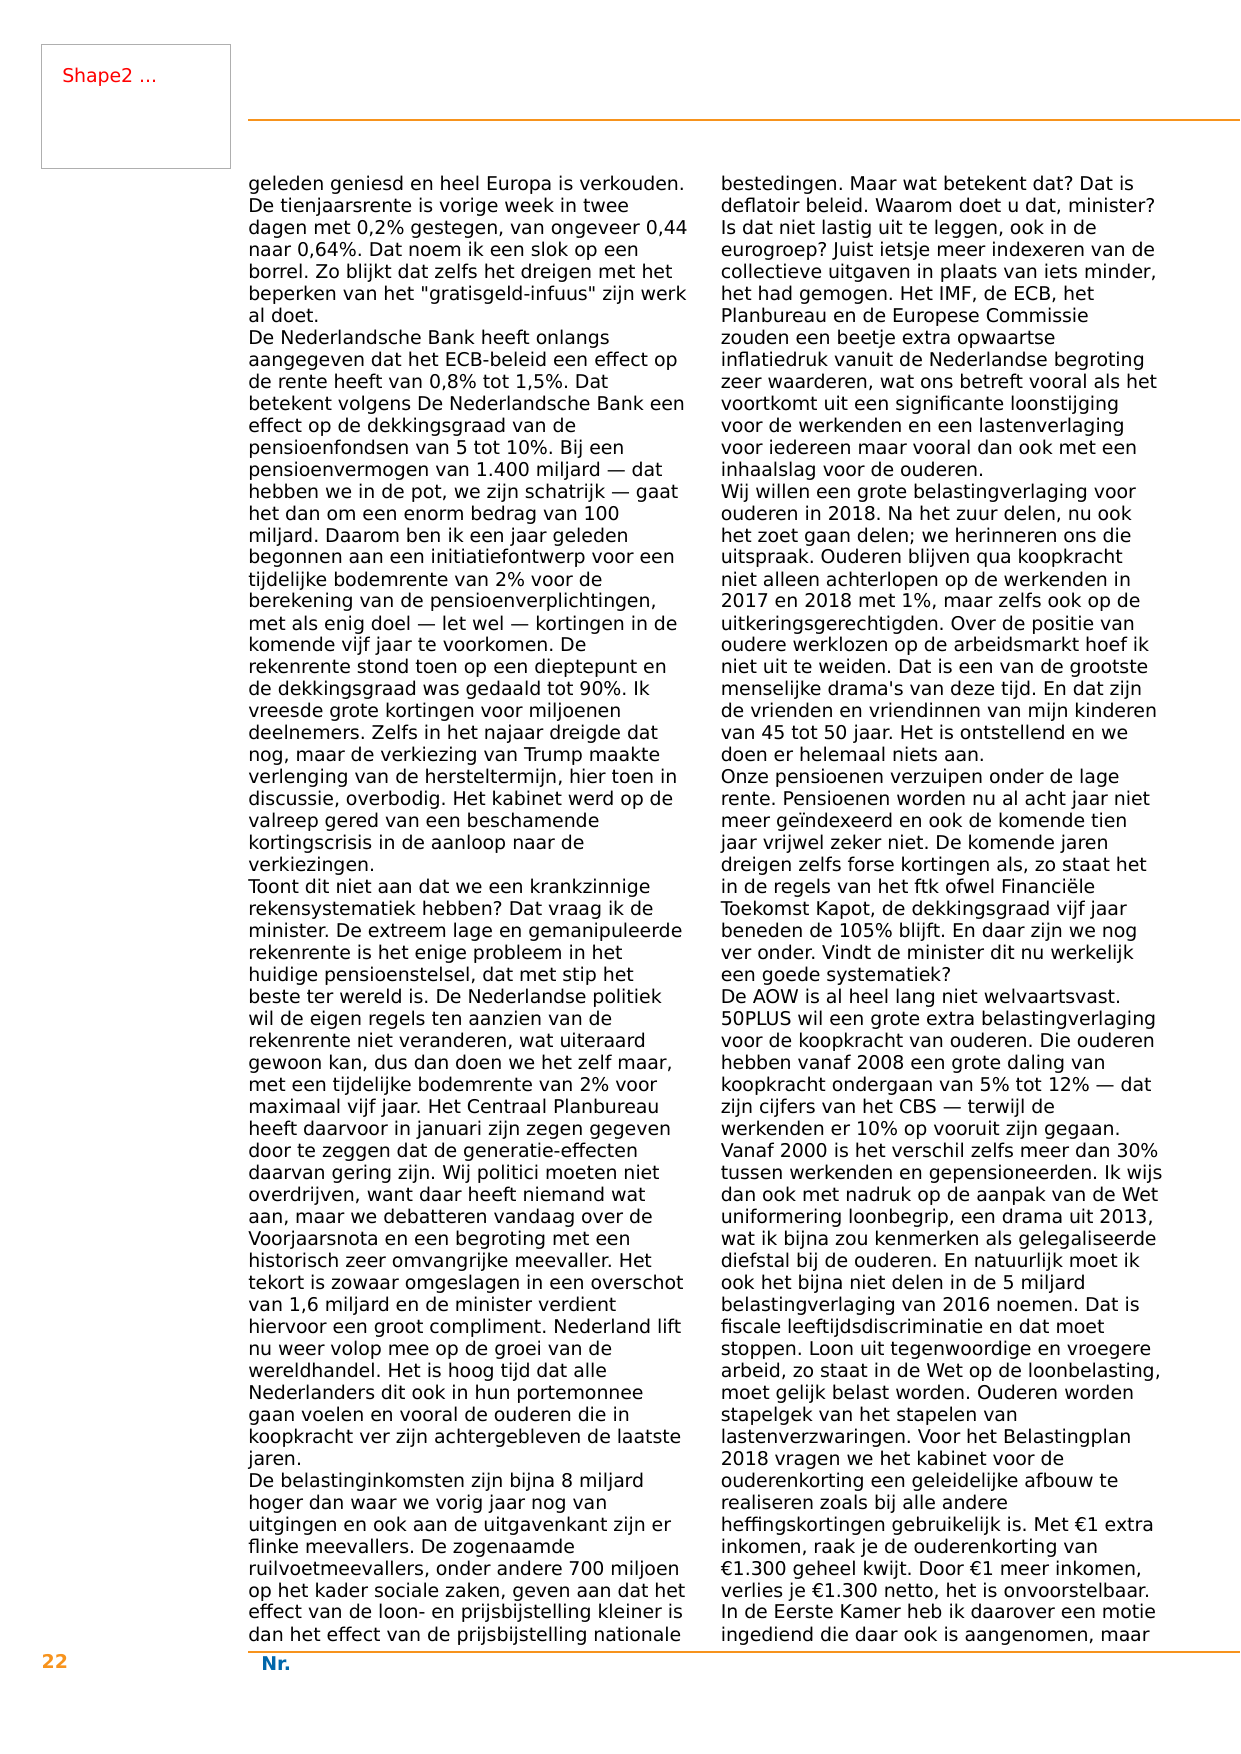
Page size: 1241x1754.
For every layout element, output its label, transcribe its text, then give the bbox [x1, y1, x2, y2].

text De AOW is al heel lang niet welvaartsvast. 50PLUS wil een grote extra belastingverlaging voor de koopkracht van ouderen. Die ouderen hebben vanaf 2008 een grote daling van koopkracht ondergaan van 5% tot 12% — dat zijn cijfers van het CBS — terwijl de werkenden er 10% op vooruit zijn gegaan. Vanaf 2000 is het verschil zelfs meer dan 30% tussen werkenden en gepensioneerden. Ik wijs dan ook met nadruk op de aanpak van de Wet uniformering loonbegrip, een drama uit 2013, wat ik bijna zou kenmerken als gelegaliseerde diefstal bij de ouderen. En natuurlijk moet ik ook het bijna niet delen in de 5 miljard belastingverlaging van 2016 noemen. Dat is fiscale leeftijdsdiscriminatie en dat moet stoppen. Loon uit tegenwoordige en vroegere arbeid, zo staat in de Wet op de loonbelasting, moet gelijk belast worden. Ouderen worden stapelgek van het stapelen van lastenverzwaringen. Voor het Belastingplan 2018 vragen we het kabinet voor de ouderenkorting een geleidelijke afbouw te realiseren zoals bij alle andere heffingskortingen gebruikelijk is. Met €1 extra inkomen, raak je de ouderenkorting van €1.300 geheel kwijt. Door €1 meer inkomen, verlies je €1.300 netto, het is onvoorstelbaar. In de Eerste Kamer heb ik daarover een motie ingediend die daar ook is aangenomen, maar [721, 986, 1163, 1645]
text De belastinginkomsten zijn bijna 8 miljard hoger dan waar we vorig jaar nog van uitgingen en ook aan de uitgavenkant zijn er flinke meevallers. De zogenaamde ruilvoetmeevallers, onder andere 700 miljoen op het kader sociale zaken, geven aan dat het effect van de loon- en prijsbijstelling kleiner is dan het effect van de prijsbijstelling nationale [248, 1469, 691, 1645]
text Toont dit niet aan dat we een krankzinnige rekensystematiek hebben? Dat vraag ik de minister. De extreem lage en gemanipuleerde rekenrente is het enige probleem in het huidige pensioenstelsel, dat met stip het beste ter wereld is. De Nederlandse politiek wil de eigen regels ten aanzien van de rekenrente niet veranderen, wat uiteraard gewoon kan, dus dan doen we het zelf maar, met een tijdelijke bodemrente van 2% voor maximaal vijf jaar. Het Centraal Planbureau heeft daarvoor in januari zijn zegen gegeven door te zeggen dat de generatie-effecten daarvan gering zijn. Wij politici moeten niet overdrijven, want daar heeft niemand wat aan, maar we debatteren vandaag over de Voorjaarsnota en een begroting met een historisch zeer omvangrijke meevaller. Het tekort is zowaar omgeslagen in een overschot van 1,6 miljard en de minister verdient hiervoor een groot compliment. Nederland lift nu weer volop mee op de groei van de wereldhandel. Het is hoog tijd dat alle Nederlanders dit ook in hun portemonnee gaan voelen en vooral de ouderen die in koopkracht ver zijn achtergebleven de laatste jaren. [248, 876, 691, 1469]
text Onze pensioenen verzuipen onder de lage rente. Pensioenen worden nu al acht jaar niet meer geïndexeerd en ook de komende tien jaar vrijwel zeker niet. De komende jaren dreigen zelfs forse kortingen als, zo staat het in de regels van het ftk ofwel Financiële Toekomst Kapot, de dekkingsgraad vijf jaar beneden de 105% blijft. En daar zijn we nog ver onder. Vindt de minister dit nu werkelijk een goede systematiek? [721, 766, 1163, 986]
text bestedingen. Maar wat betekent dat? Dat is deflatoir beleid. Waarom doet u dat, minister? Is dat niet lastig uit te leggen, ook in de eurogroep? Juist ietsje meer indexeren van de collectieve uitgaven in plaats van iets minder, het had gemogen. Het IMF, de ECB, het Planbureau en de Europese Commissie zouden een beetje extra opwaartse inflatiedruk vanuit de Nederlandse begroting zeer waarderen, wat ons betreft vooral als het voortkomt uit een significante loonstijging voor de werkenden en een lastenverlaging voor iedereen maar vooral dan ook met een inhaalslag voor de ouderen. [721, 173, 1163, 481]
text Wij willen een grote belastingverlaging voor ouderen in 2018. Na het zuur delen, nu ook het zoet gaan delen; we herinneren ons die uitspraak. Ouderen blijven qua koopkracht niet alleen achterlopen op de werkenden in 2017 en 2018 met 1%, maar zelfs ook op de uitkeringsgerechtigden. Over de positie van oudere werklozen op de arbeidsmarkt hoef ik niet uit te weiden. Dat is een van de grootste menselijke drama's van deze tijd. En dat zijn de vrienden en vriendinnen van mijn kinderen van 45 tot 50 jaar. Het is ontstellend en we doen er helemaal niets aan. [721, 481, 1163, 766]
text De Nederlandsche Bank heeft onlangs aangegeven dat het ECB-beleid een effect op de rente heeft van 0,8% tot 1,5%. Dat betekent volgens De Nederlandsche Bank een effect op de dekkingsgraad van de pensioenfondsen van 5 tot 10%. Bij een pensioenvermogen van 1.400 miljard — dat hebben we in de pot, we zijn schatrijk — gaat het dan om een enorm bedrag van 100 miljard. Daarom ben ik een jaar geleden begonnen aan een initiatiefontwerp voor een tijdelijke bodemrente van 2% voor de berekening van de pensioenverplichtingen, met als enig doel — let wel — kortingen in de komende vijf jaar te voorkomen. De rekenrente stond toen op een dieptepunt en de dekkingsgraad was gedaald tot 90%. Ik vreesde grote kortingen voor miljoenen deelnemers. Zelfs in het najaar dreigde dat nog, maar de verkiezing van Trump maakte verlenging van de hersteltermijn, hier toen in discussie, overbodig. Het kabinet werd op de valreep gered van een beschamende kortingscrisis in de aanloop naar de verkiezingen. [248, 327, 691, 876]
text geleden geniesd en heel Europa is verkouden. De tienjaarsrente is vorige week in twee dagen met 0,2% gestegen, van ongeveer 0,44 naar 0,64%. Dat noem ik een slok op een borrel. Zo blijkt dat zelfs het dreigen met het beperken van het "gratisgeld-infuus" zijn werk al doet. [248, 173, 691, 327]
